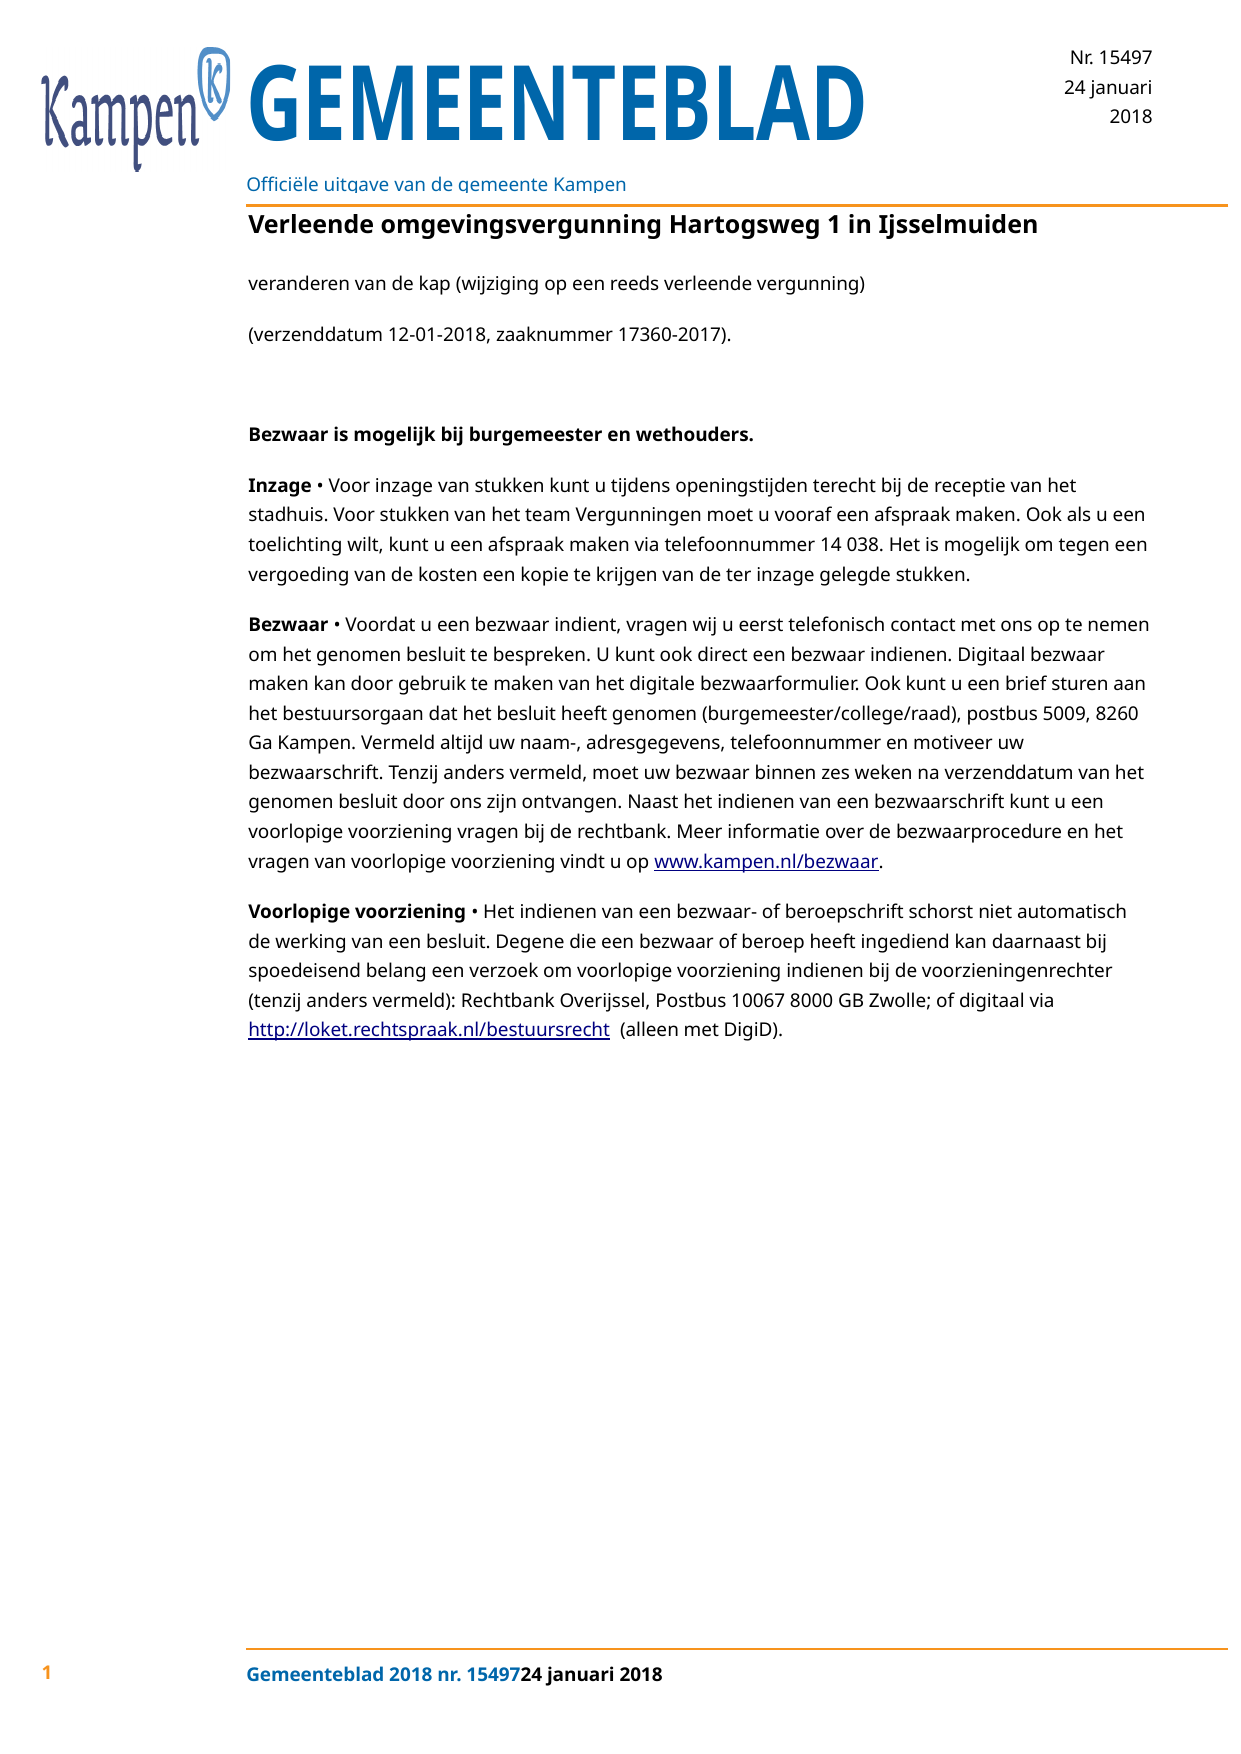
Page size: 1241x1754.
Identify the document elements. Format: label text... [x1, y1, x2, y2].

text Verleende omgevingsvergunning Hartogsweg 1 in Ijsselmuiden [248, 207, 1152, 241]
picture [41, 47, 231, 172]
text Bezwaar • Voordat u een bezwaar indient, vragen wij u eerst telefonisch contact met ons op te nemen om het genomen besluit te bespreken. U kunt ook direct een bezwaar indienen. Digitaal bezwaar maken kan door gebruik te maken van het digitale bezwaarformulier. Ook kunt u een brief sturen aan het bestuursorgaan dat het besluit heeft genomen (burgemeester/college/raad), postbus 5009, 8260 Ga Kampen. Vermeld altijd uw naam-, adresgegevens, telefoonnummer en motiveer uw bezwaarschrift. Tenzij anders vermeld, moet uw bezwaar binnen zes weken na verzenddatum van het genomen besluit door ons zijn ontvangen. Naast het indienen van een bezwaarschrift kunt u een voorlopige voorziening vragen bij de rechtbank. Meer informatie over de bezwaarprocedure en het vragen van voorlopige voorziening vindt u op www.kampen.nl/bezwaar. [248, 611, 1152, 873]
text (verzenddatum 12-01-2018, zaaknummer 17360-2017). [248, 321, 1152, 346]
text Bezwaar is mogelijk bij burgemeester en wethouders. [248, 422, 1152, 447]
text Voorlopige voorziening • Het indienen van een bezwaar- of beroepschrift schorst niet automatisch de werking van een besluit. Degene die een bezwaar of beroep heeft ingediend kan daarnaast bij spoedeisend belang een verzoek om voorlopige voorziening indienen bij de voorzieningenrechter (tenzij anders vermeld): Rechtbank Overijssel, Postbus 10067 8000 GB Zwolle; of digitaal via http://loket.rechtspraak.nl/bestuursrecht (alleen met DigiD). [248, 898, 1152, 1042]
text veranderen van de kap (wijziging op een reeds verleende vergunning) [248, 270, 1152, 296]
text Inzage • Voor inzage van stukken kunt u tijdens openingstijden terecht bij de receptie van het stadhuis. Voor stukken van het team Vergunningen moet u vooraf een afspraak maken. Ook als u een toelichting wilt, kunt u een afspraak maken via telefoonnummer 14 038. Het is mogelijk om tegen een vergoeding van de kosten een kopie te krijgen van de ter inzage gelegde stukken. [248, 472, 1152, 586]
